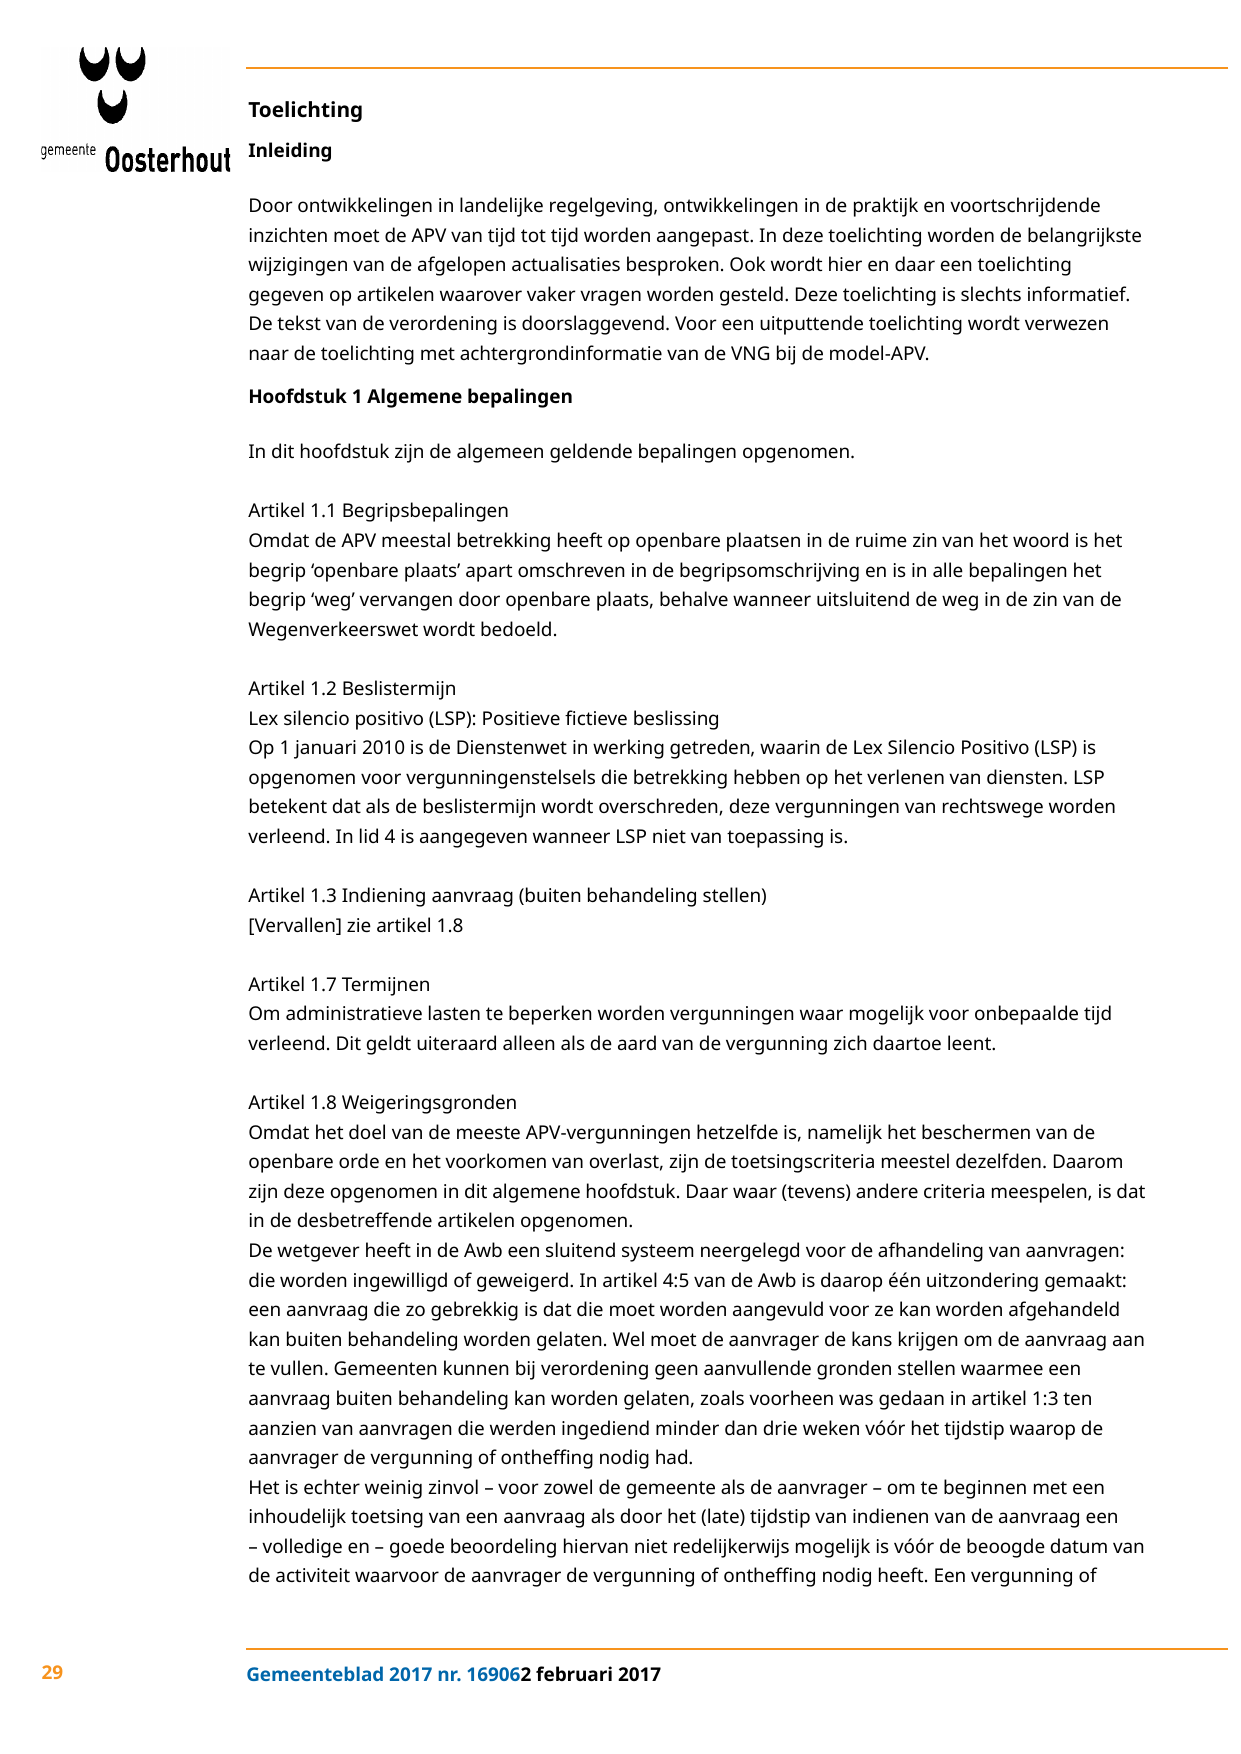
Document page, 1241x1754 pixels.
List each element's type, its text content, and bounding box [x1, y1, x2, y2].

text Door ontwikkelingen in landelijke regelgeving, ontwikkelingen in de praktijk en voortschrijdende inzichten moet de APV van tijd tot tijd worden aangepast. In deze toelichting worden de belangrijkste wijzigingen van de afgelopen actualisaties besproken. Ook wordt hier en daar een toelichting gegeven op artikelen waarover vaker vragen worden gesteld. Deze toelichting is slechts informatief. De tekst van de verordening is doorslaggevend. Voor een uitputtende toelichting wordt verwezen naar de toelichting met achtergrondinformatie van de VNG bij de model-APV. [248, 192, 1152, 366]
text Inleiding [248, 137, 1152, 163]
text Omdat de APV meestal betrekking heeft op openbare plaatsen in de ruime zin van het woord is het begrip ‘openbare plaats’ apart omschreven in de begripsomschrijving en is in alle bepalingen het begrip ‘weg’ vervangen door openbare plaats, behalve wanneer uitsluitend de weg in de zin van de Wegenverkeerswet wordt bedoeld. [248, 527, 1152, 642]
text Op 1 januari 2010 is de Dienstenwet in werking getreden, waarin de Lex Silencio Positivo (LSP) is opgenomen voor vergunningenstelsels die betrekking hebben op het verlenen van diensten. LSP betekent dat als de beslistermijn wordt overschreden, deze vergunningen van rechtswege worden verleend. In lid 4 is aangegeven wanneer LSP niet van toepassing is. [248, 734, 1152, 849]
text Om administratieve lasten te beperken worden vergunningen waar mogelijk voor onbepaalde tijd verleend. Dit geldt uiteraard alleen als de aard van de vergunning zich daartoe leent. [248, 1001, 1152, 1056]
text In dit hoofdstuk zijn de algemeen geldende bepalingen opgenomen. [248, 438, 1152, 464]
text Artikel 1.3 Indiening aanvraag (buiten behandeling stellen) [248, 882, 1152, 908]
text Artikel 1.7 Termijnen [248, 971, 1152, 997]
text Het is echter weinig zinvol – voor zowel de gemeente als de aanvrager – om te beginnen met een inhoudelijk toetsing van een aanvraag als door het (late) tijdstip van indienen van de aanvraag een – volledige en – goede beoordeling hiervan niet redelijkerwijs mogelijk is vóór de beoogde datum van de activiteit waarvoor de aanvrager de vergunning of ontheffing nodig heeft. Een vergunning of [248, 1474, 1152, 1588]
text Hoofdstuk 1 Algemene bepalingen [248, 383, 1152, 409]
text Artikel 1.8 Weigeringsgronden [248, 1089, 1152, 1115]
text Omdat het doel van de meeste APV-vergunningen hetzelfde is, namelijk het beschermen van de openbare orde en het voorkomen van overlast, zijn de toetsingscriteria meestel dezelfden. Daarom zijn deze opgenomen in dit algemene hoofdstuk. Daar waar (tevens) andere criteria meespelen, is dat in de desbetreffende artikelen opgenomen. [248, 1119, 1152, 1233]
text Artikel 1.1 Begripsbepalingen [248, 498, 1152, 523]
text Toelichting [248, 95, 1152, 123]
picture [41, 47, 231, 172]
text Lex silencio positivo (LSP): Positieve fictieve beslissing [248, 705, 1152, 731]
text [Vervallen] zie artikel 1.8 [248, 912, 1152, 938]
text De wetgever heeft in de Awb een sluitend systeem neergelegd voor de afhandeling van aanvragen: die worden ingewilligd of geweigerd. In artikel 4:5 van de Awb is daarop één uitzondering gemaakt: een aanvraag die zo gebrekkig is dat die moet worden aangevuld voor ze kan worden afgehandeld kan buiten behandeling worden gelaten. Wel moet de aanvrager de kans krijgen om de aanvraag aan te vullen. Gemeenten kunnen bij verordening geen aanvullende gronden stellen waarmee een aanvraag buiten behandeling kan worden gelaten, zoals voorheen was gedaan in artikel 1:3 ten aanzien van aanvragen die werden ingediend minder dan drie weken vóór het tijdstip waarop de aanvrager de vergunning of ontheffing nodig had. [248, 1237, 1152, 1470]
text Artikel 1.2 Beslistermijn [248, 675, 1152, 701]
